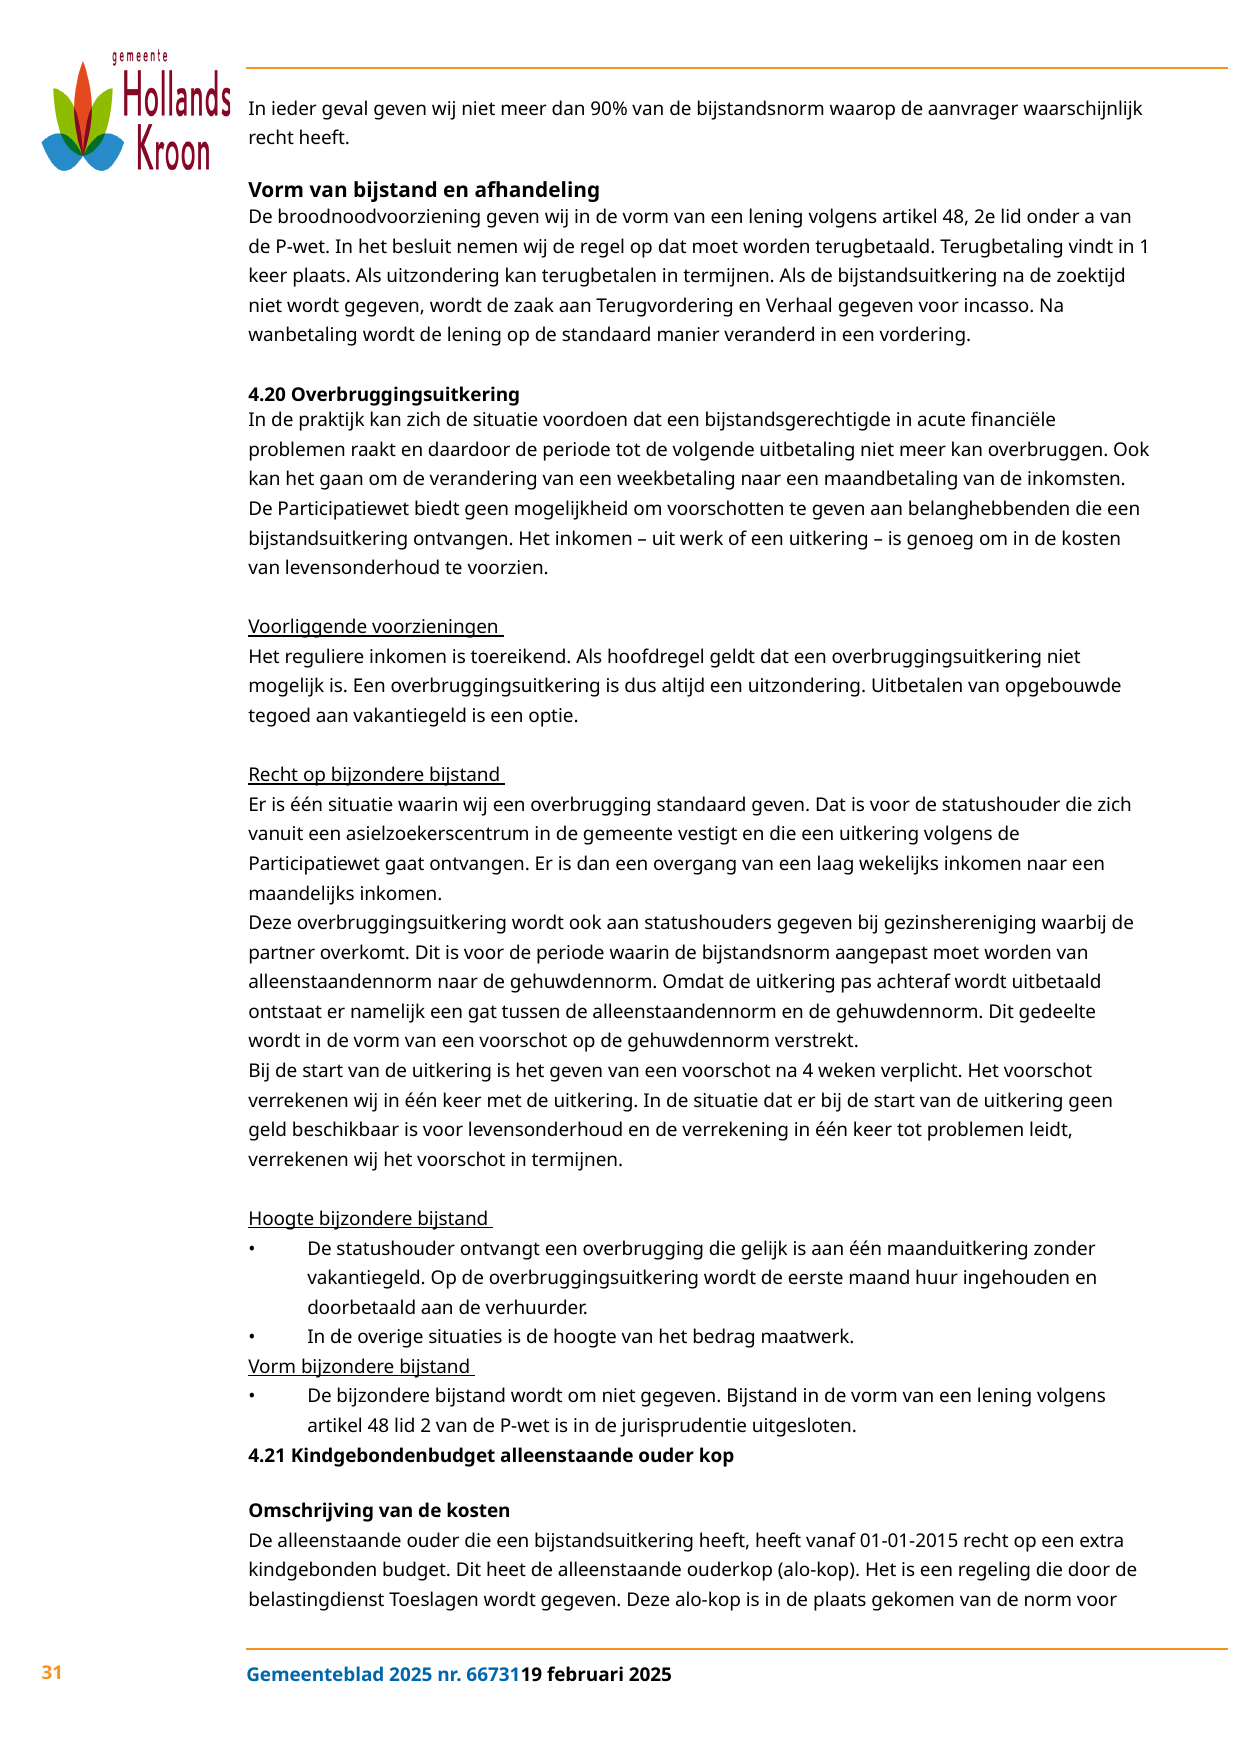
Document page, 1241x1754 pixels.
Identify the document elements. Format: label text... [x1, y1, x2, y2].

list In de overige situaties is de hoogte van het bedrag maatwerk. [248, 1323, 1152, 1349]
text 4.20 Overbruggingsuitkering [248, 381, 1152, 406]
text Voorliggende voorzieningen [248, 613, 1152, 639]
text 4.21 Kindgebondenbudget alleenstaande ouder kop [248, 1442, 1152, 1468]
list De statushouder ontvangt een overbrugging die gelijk is aan één maanduitkering zonder vakantiegeld. Op de overbruggingsuitkering wordt de eerste maand huur ingehouden en doorbetaald aan de verhuurder. [248, 1235, 1152, 1320]
list De bijzondere bijstand wordt om niet gegeven. Bijstand in de vorm van een lening volgens artikel 48 lid 2 van de P-wet is in de jurisprudentie uitgesloten. [248, 1383, 1152, 1438]
text Het reguliere inkomen is toereikend. Als hoofdregel geldt dat een overbruggingsuitkering niet mogelijk is. Een overbruggingsuitkering is dus altijd een uitzondering. Uitbetalen van opgebouwde tegoed aan vakantiegeld is een optie. [248, 643, 1152, 728]
text Recht op bijzondere bijstand [248, 761, 1152, 787]
text De broodnoodvoorziening geven wij in de vorm van een lening volgens artikel 48, 2e lid onder a van de P-wet. In het besluit nemen wij de regel op dat moet worden terugbetaald. Terugbetaling vindt in 1 keer plaats. Als uitzondering kan terugbetalen in termijnen. Als de bijstandsuitkering na de zoektijd niet wordt gegeven, wordt de zaak aan Terugvordering en Verhaal gegeven voor incasso. Na wanbetaling wordt de lening op de standaard manier veranderd in een vordering. [248, 203, 1152, 347]
text Deze overbruggingsuitkering wordt ook aan statushouders gegeven bij gezinshereniging waarbij de partner overkomt. Dit is voor de periode waarin de bijstandsnorm aangepast moet worden van alleenstaandennorm naar de gehuwdennorm. Omdat de uitkering pas achteraf wordt uitbetaald ontstaat er namelijk een gat tussen de alleenstaandennorm en de gehuwdennorm. Dit gedeelte wordt in de vorm van een voorschot op de gehuwdennorm verstrekt. [248, 909, 1152, 1053]
text Participatiewet gaat ontvangen. Er is dan een overgang van een laag wekelijks inkomen naar een maandelijks inkomen. [248, 850, 1152, 906]
text Hoogte bijzondere bijstand [248, 1205, 1152, 1231]
text In ieder geval geven wij niet meer dan 90% van de bijstandsnorm waarop de aanvrager waarschijnlijk recht heeft. [248, 95, 1152, 150]
text Vorm bijzondere bijstand [248, 1353, 1152, 1379]
text Er is één situatie waarin wij een overbrugging standaard geven. Dat is voor de statushouder die zich vanuit een asielzoekerscentrum in de gemeente vestigt en die een uitkering volgens de [248, 791, 1152, 846]
text Omschrijving van de kosten [248, 1497, 1152, 1523]
text De alleenstaande ouder die een bijstandsuitkering heeft, heeft vanaf 01-01-2015 recht op een extra kindgebonden budget. Dit heet de alleenstaande ouderkop (alo-kop). Het is een regeling die door de belastingdienst Toeslagen wordt gegeven. Deze alo-kop is in de plaats gekomen van de norm voor [248, 1527, 1152, 1612]
text Bij de start van de uitkering is het geven van een voorschot na 4 weken verplicht. Het voorschot verrekenen wij in één keer met de uitkering. In de situatie dat er bij de start van de uitkering geen geld beschikbaar is voor levensonderhoud en de verrekening in één keer tot problemen leidt, verrekenen wij het voorschot in termijnen. [248, 1057, 1152, 1172]
text Vorm van bijstand en afhandeling [248, 175, 1152, 203]
picture [41, 47, 231, 172]
text In de praktijk kan zich de situatie voordoen dat een bijstandsgerechtigde in acute financiële problemen raakt en daardoor de periode tot de volgende uitbetaling niet meer kan overbruggen. Ook kan het gaan om de verandering van een weekbetaling naar een maandbetaling van de inkomsten. De Participatiewet biedt geen mogelijkheid om voorschotten te geven aan belanghebbenden die een bijstandsuitkering ontvangen. Het inkomen – uit werk of een uitkering – is genoeg om in de kosten van levensonderhoud te voorzien. [248, 406, 1152, 580]
